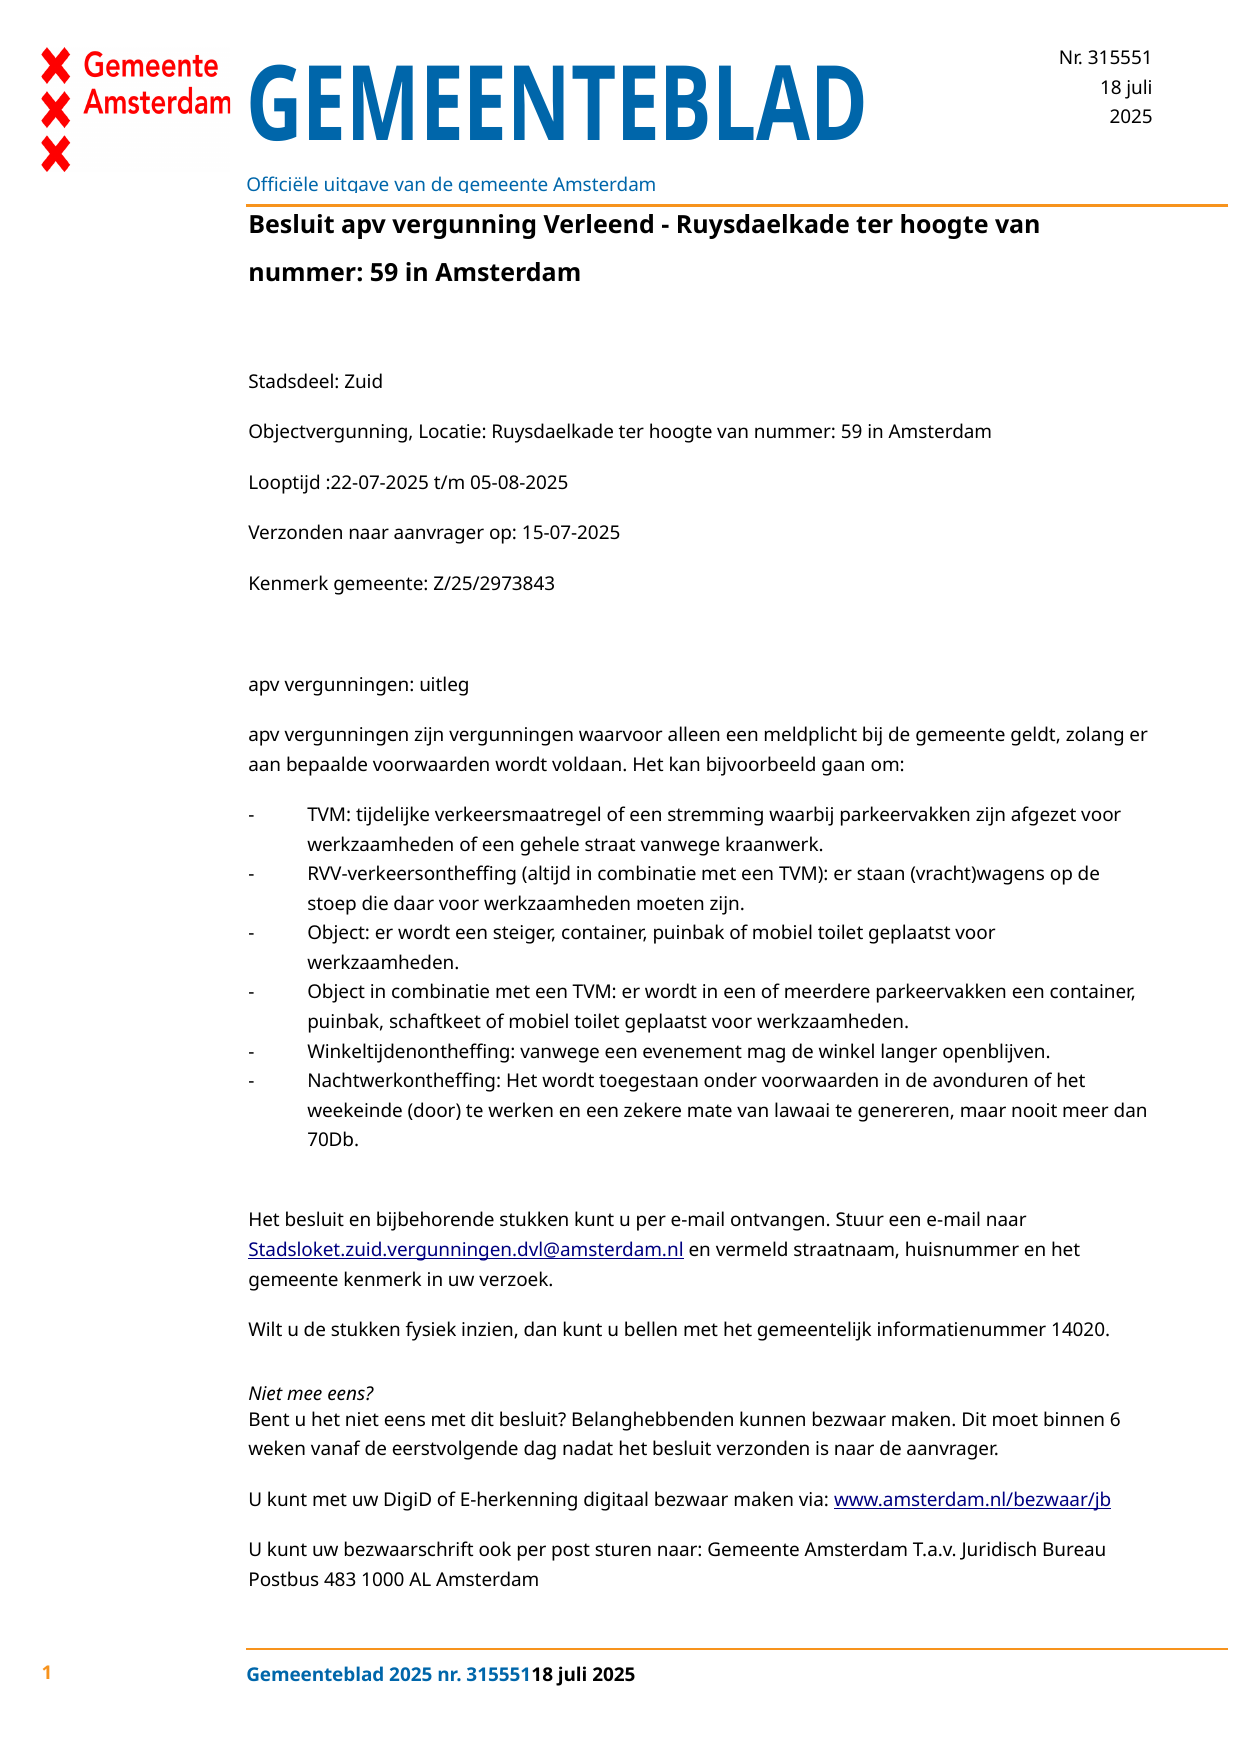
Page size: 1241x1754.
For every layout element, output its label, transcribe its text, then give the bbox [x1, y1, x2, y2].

list Object in combinatie met een TVM: er wordt in een of meerdere parkeervakken een container, puinbak, schaftkeet of mobiel toilet geplaatst voor werkzaamheden. [248, 979, 1152, 1034]
picture [41, 47, 231, 172]
list Nachtwerkontheffing: Het wordt toegestaan onder voorwaarden in de avonduren of het weekeinde (door) te werken en een zekere mate van lawaai te genereren, maar nooit meer dan 70Db. [248, 1067, 1152, 1152]
list Winkeltijdenontheffing: vanwege een evenement mag de winkel langer openblijven. [248, 1038, 1152, 1064]
text Looptijd :22-07-2025 t/m 05-08-2025 [248, 469, 1152, 495]
text Niet mee eens? [248, 1380, 1152, 1406]
list TVM: tijdelijke verkeersmaatregel of een stremming waarbij parkeervakken zijn afgezet voor werkzaamheden of een gehele straat vanwege kraanwerk. [248, 801, 1152, 857]
list Object: er wordt een steiger, container, puinbak of mobiel toilet geplaatst voor werkzaamheden. [248, 919, 1152, 975]
text U kunt uw bezwaarschrift ook per post sturen naar: Gemeente Amsterdam T.a.v. Juridisch Bureau Postbus 483 1000 AL Amsterdam [248, 1536, 1152, 1592]
text Het besluit en bijbehorende stukken kunt u per e-mail ontvangen. Stuur een e-mail naar Stadsloket.zuid.vergunningen.dvl@amsterdam.nl en vermeld straatnaam, huisnummer en het gemeente kenmerk in uw verzoek. [248, 1207, 1152, 1292]
text Kenmerk gemeente: Z/25/2973843 [248, 570, 1152, 596]
list RVV-verkeersontheffing (altijd in combinatie met een TVM): er staan (vracht)wagens op de stoep die daar voor werkzaamheden moeten zijn. [248, 860, 1152, 916]
text U kunt met uw DigiD of E-herkenning digitaal bezwaar maken via: www.amsterdam.nl/bezwaar/jb [248, 1486, 1152, 1512]
text Bent u het niet eens met dit besluit? Belanghebbenden kunnen bezwaar maken. Dit moet binnen 6 weken vanaf de eerstvolgende dag nadat het besluit verzonden is naar de aanvrager. [248, 1406, 1152, 1461]
text Stadsdeel: Zuid [248, 368, 1152, 394]
text Besluit apv vergunning Verleend - Ruysdaelkade ter hoogte van nummer: 59 in Amsterdam [248, 207, 1152, 288]
text apv vergunningen zijn vergunningen waarvoor alleen een meldplicht bij de gemeente geldt, zolang er aan bepaalde voorwaarden wordt voldaan. Het kan bijvoorbeeld gaan om: [248, 721, 1152, 777]
text Verzonden naar aanvrager op: 15-07-2025 [248, 519, 1152, 545]
text Objectvergunning, Locatie: Ruysdaelkade ter hoogte van nummer: 59 in Amsterdam [248, 419, 1152, 444]
text apv vergunningen: uitleg [248, 671, 1152, 697]
text Wilt u de stukken fysiek inzien, dan kunt u bellen met het gemeentelijk informatienummer 14020. [248, 1316, 1152, 1342]
